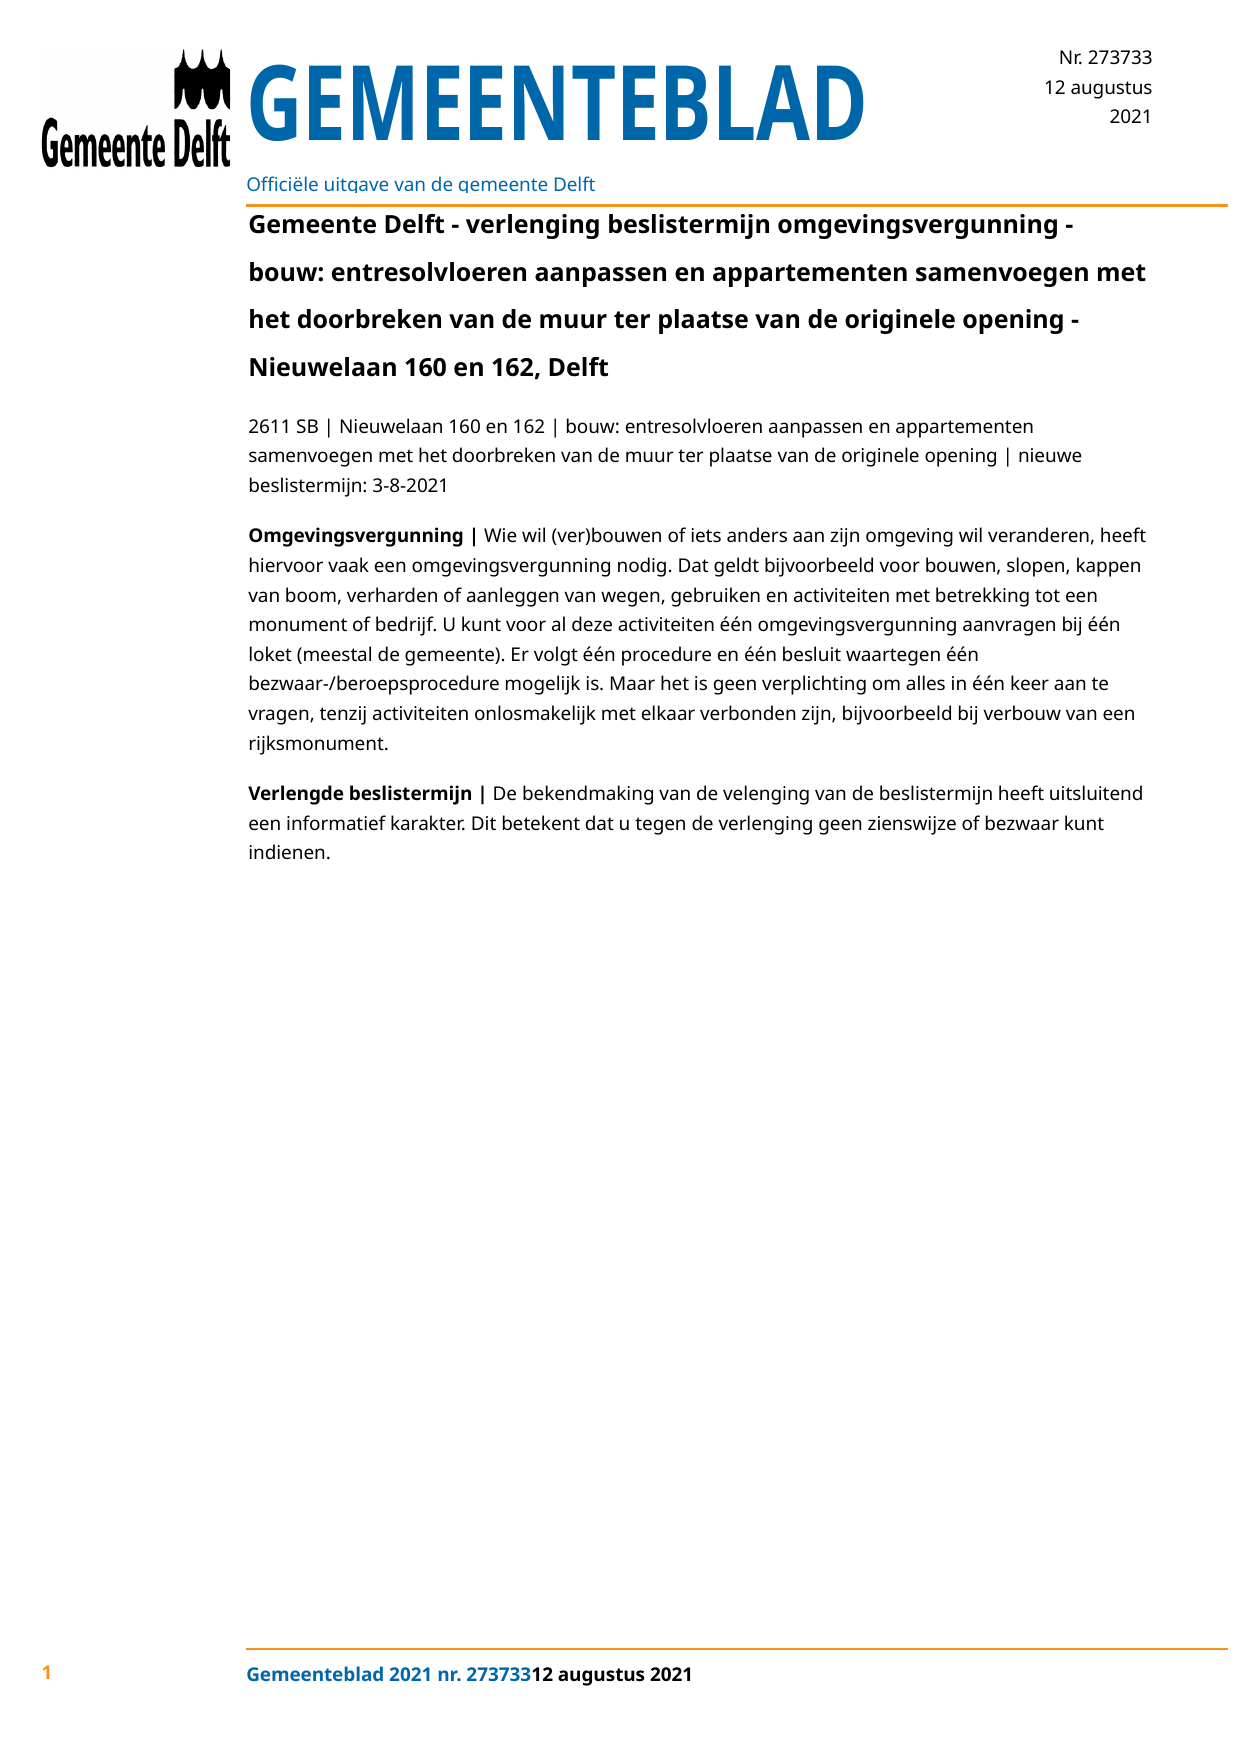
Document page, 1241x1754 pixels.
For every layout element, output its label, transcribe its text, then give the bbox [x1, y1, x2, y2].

picture [41, 47, 231, 172]
text Gemeente Delft - verlenging beslistermijn omgevingsvergunning - bouw: entresolvloeren aanpassen en appartementen samenvoegen met het doorbreken van de muur ter plaatse van de originele opening - Nieuwelaan 160 en 162, Delft [248, 207, 1152, 384]
text Omgevingsvergunning | Wie wil (ver)bouwen of iets anders aan zijn omgeving wil veranderen, heeft hiervoor vaak een omgevingsvergunning nodig. Dat geldt bijvoorbeeld voor bouwen, slopen, kappen van boom, verharden of aanleggen van wegen, gebruiken en activiteiten met betrekking tot een monument of bedrijf. U kunt voor al deze activiteiten één omgevingsvergunning aanvragen bij één loket (meestal de gemeente). Er volgt één procedure en één besluit waartegen één bezwaar-/beroepsprocedure mogelijk is. Maar het is geen verplichting om alles in één keer aan te vragen, tenzij activiteiten onlosmakelijk met elkaar verbonden zijn, bijvoorbeeld bij verbouw van een rijksmonument. [248, 523, 1152, 756]
text 2611 SB | Nieuwelaan 160 en 162 | bouw: entresolvloeren aanpassen en appartementen samenvoegen met het doorbreken van de muur ter plaatse van de originele opening | nieuwe beslistermijn: 3-8-2021 [248, 413, 1152, 498]
text Verlengde beslistermijn | De bekendmaking van de velenging van de beslistermijn heeft uitsluitend een informatief karakter. Dit betekent dat u tegen de verlenging geen zienswijze of bezwaar kunt indienen. [248, 780, 1152, 865]
